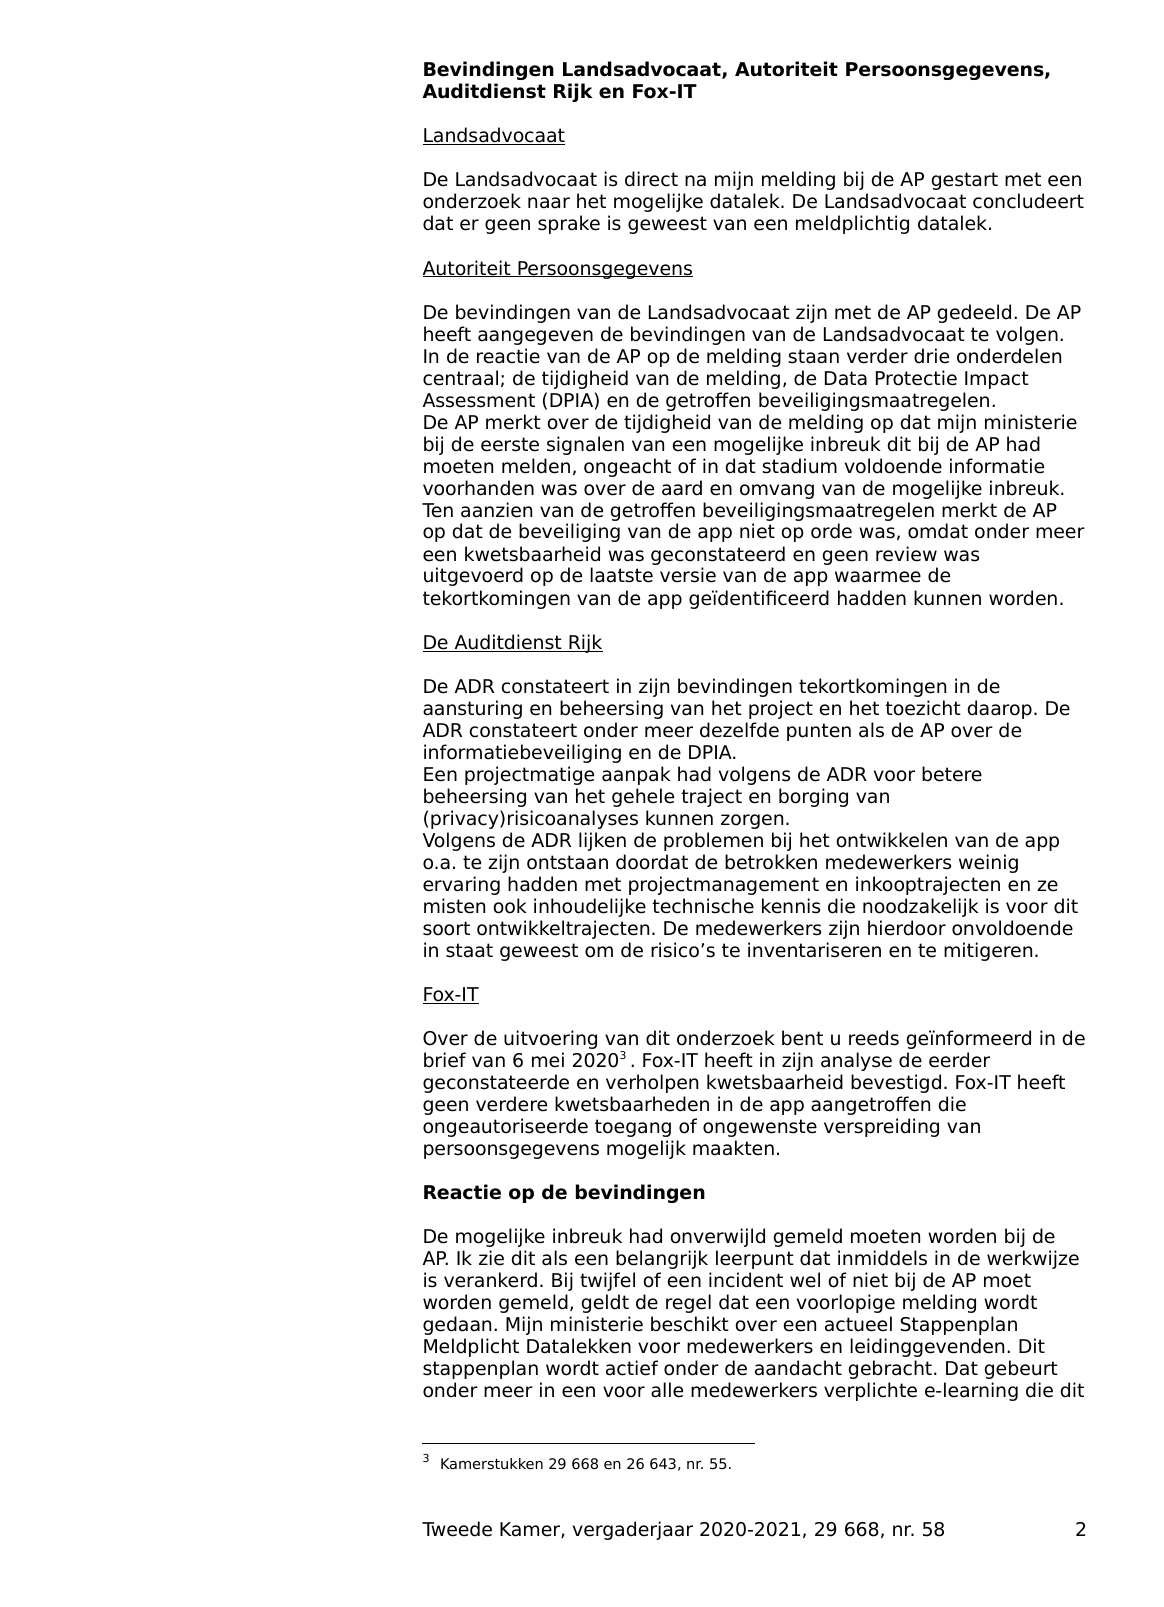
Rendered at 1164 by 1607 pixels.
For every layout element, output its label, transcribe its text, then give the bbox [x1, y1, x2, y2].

text Een projectmatige aanpak had volgens de ADR voor betere beheersing van het gehele traject en borging van (privacy)risicoanalyses kunnen zorgen. [422, 764, 1087, 829]
subtitle Bevindingen Landsadvocaat, Autoriteit Persoonsgegevens, Auditdienst Rijk en Fox-IT [422, 59, 1087, 103]
subtitle Landsadvocaat [422, 125, 1087, 147]
subtitle Autoriteit Persoonsgegevens [422, 257, 1087, 279]
text De mogelijke inbreuk had onverwijld gemeld moeten worden bij de AP. Ik zie dit als een belangrijk leerpunt dat inmiddels in de werkwijze is verankerd. Bij twijfel of een incident wel of niet bij de AP moet worden gemeld, geldt de regel dat een voorlopige melding wordt gedaan. Mijn ministerie beschikt over een actueel Stappenplan Meldplicht Datalekken voor medewerkers en leidinggevenden. Dit stappenplan wordt actief onder de aandacht gebracht. Dat gebeurt onder meer in een voor alle medewerkers verplichte e-learning die dit [422, 1226, 1087, 1402]
text De ADR constateert in zijn bevindingen tekortkomingen in de aansturing en beheersing van het project en het toezicht daarop. De ADR constateert onder meer dezelfde punten als de AP over de informatiebeveiliging en de DPIA. [422, 676, 1087, 764]
text Over de uitvoering van dit onderzoek bent u reeds geïnformeerd in de brief van 6 mei 2020. Fox-IT heeft in zijn analyse de eerder geconstateerde en verholpen kwetsbaarheid bevestigd. Fox-IT heeft geen verdere kwetsbaarheden in de app aangetroffen die ongeautoriseerde toegang of ongewenste verspreiding van persoonsgegevens mogelijk maakten. [422, 1028, 1087, 1160]
text In de reactie van de AP op de melding staan verder drie onderdelen centraal; de tijdigheid van de melding, de Data Protectie Impact Assessment (DPIA) en de getroffen beveiligingsmaatregelen. [422, 346, 1087, 412]
text Kamerstukken 29 668 en 26 643, nr. 55. [422, 1452, 1087, 1474]
subtitle Fox-IT [422, 984, 1087, 1006]
text Ten aanzien van de getroffen beveiligingsmaatregelen merkt de AP op dat de beveiliging van de app niet op orde was, omdat onder meer een kwetsbaarheid was geconstateerd en geen review was uitgevoerd op de laatste versie van de app waarmee de tekortkomingen van de app geïdentificeerd hadden kunnen worden. [422, 499, 1087, 609]
text Volgens de ADR lijken de problemen bij het ontwikkelen van de app o.a. te zijn ontstaan doordat de betrokken medewerkers weinig ervaring hadden met projectmanagement en inkooptrajecten en ze misten ook inhoudelijke technische kennis die noodzakelijk is voor dit soort ontwikkeltrajecten. De medewerkers zijn hierdoor onvoldoende in staat geweest om de risico’s te inventariseren en te mitigeren. [422, 829, 1087, 961]
subtitle Reactie op de bevindingen [422, 1182, 1087, 1204]
text De AP merkt over de tijdigheid van de melding op dat mijn ministerie bij de eerste signalen van een mogelijke inbreuk dit bij de AP had moeten melden, ongeacht of in dat stadium voldoende informatie voorhanden was over de aard en omvang van de mogelijke inbreuk. [422, 412, 1087, 499]
subtitle De Auditdienst Rijk [422, 632, 1087, 653]
text De Landsadvocaat is direct na mijn melding bij de AP gestart met een onderzoek naar het mogelijke datalek. De Landsadvocaat concludeert dat er geen sprake is geweest van een meldplichtig datalek. [422, 169, 1087, 235]
text De bevindingen van de Landsadvocaat zijn met de AP gedeeld. De AP heeft aangegeven de bevindingen van de Landsadvocaat te volgen. [422, 302, 1087, 346]
